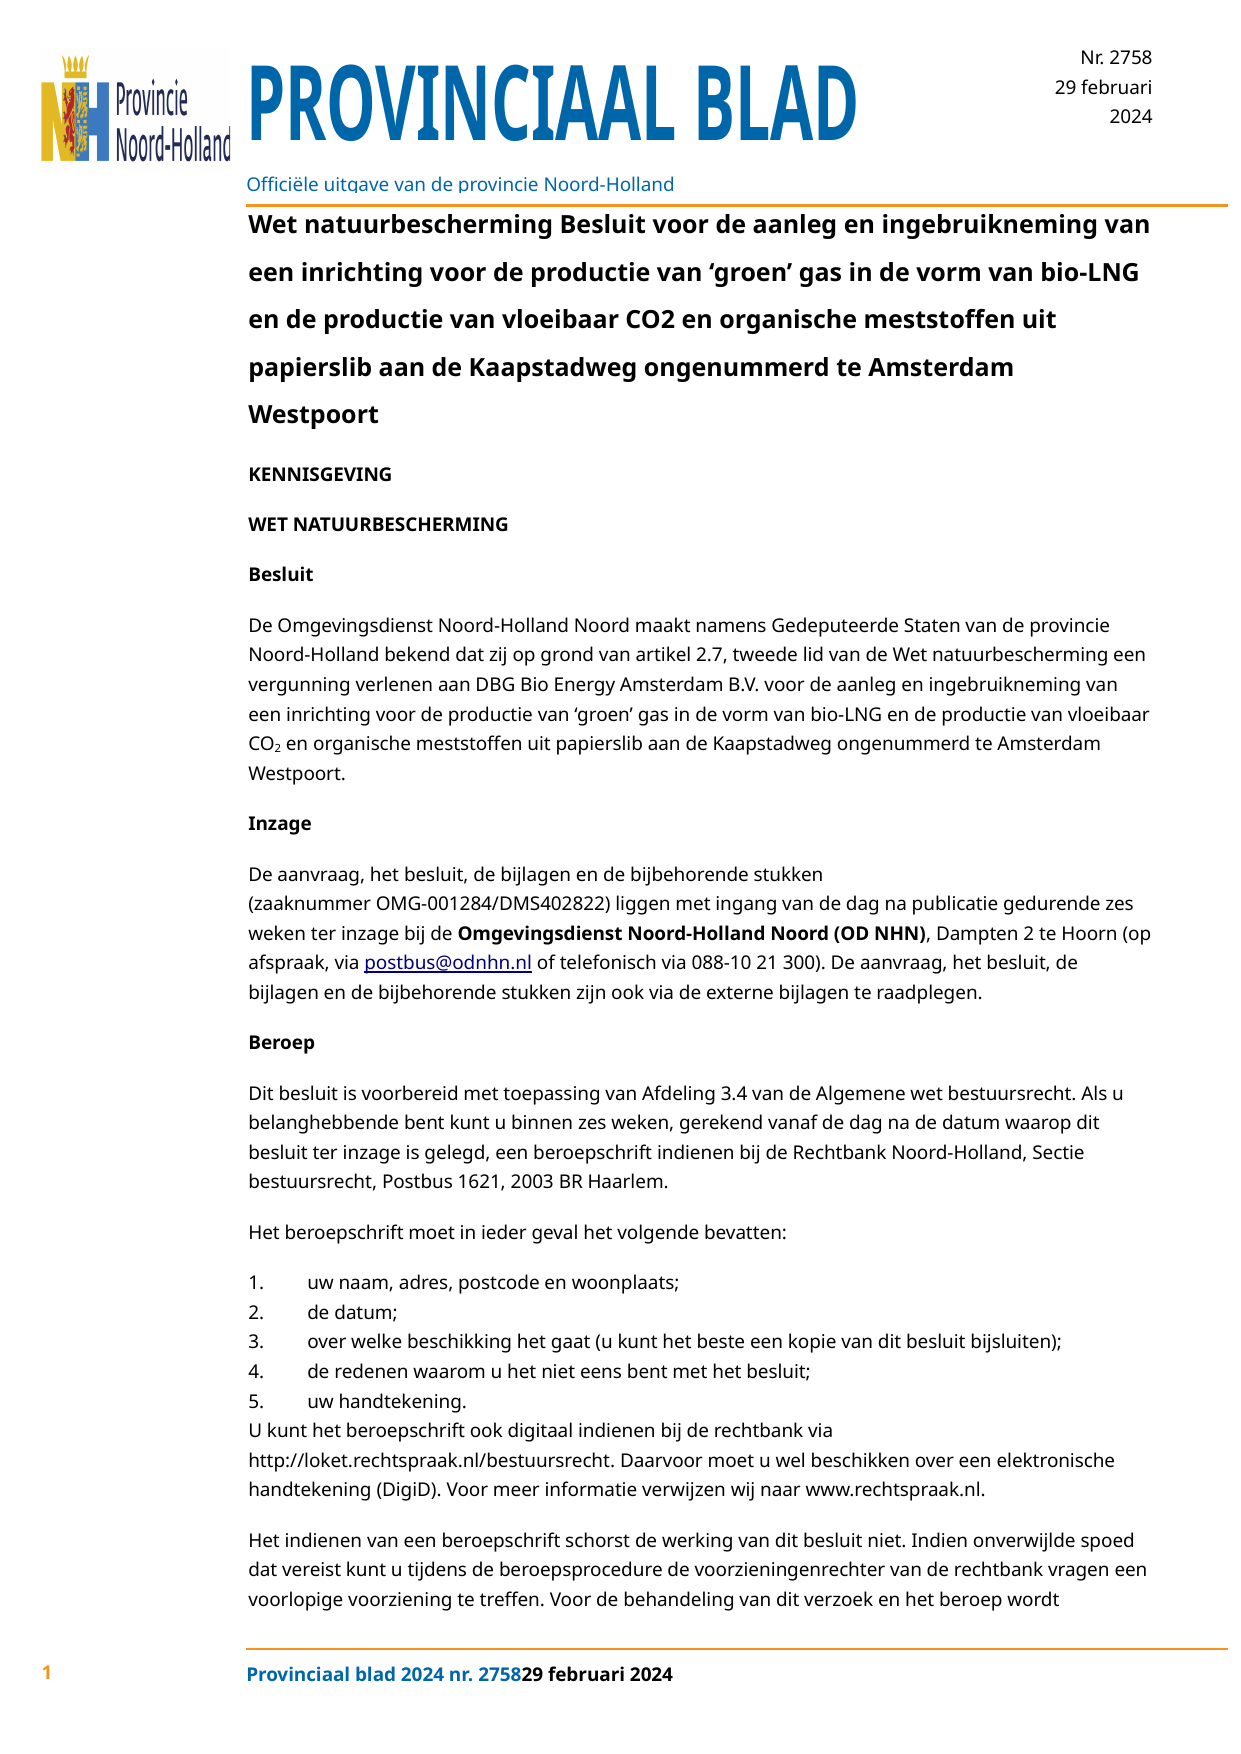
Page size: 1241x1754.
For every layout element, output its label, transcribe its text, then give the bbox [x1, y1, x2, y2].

list de redenen waarom u het niet eens bent met het besluit; [248, 1358, 1152, 1384]
list uw naam, adres, postcode en woonplaats; [248, 1269, 1152, 1295]
text Beroep [248, 1029, 1152, 1055]
text Inzage [248, 810, 1152, 836]
text WET NATUURBESCHERMING [248, 511, 1152, 537]
text De aanvraag, het besluit, de bijlagen en de bijbehorende stukken (zaaknummer OMG-001284/DMS402822) liggen met ingang van de dag na publicatie gedurende zes weken ter inzage bij de Omgevingsdienst Noord-Holland Noord (OD NHN), Dampten 2 te Hoorn (op afspraak, via postbus@odnhn.nl of telefonisch via 088-10 21 300). De aanvraag, het besluit, de bijlagen en de bijbehorende stukken zijn ook via de externe bijlagen te raadplegen. [248, 861, 1152, 1005]
picture [41, 47, 231, 172]
list uw handtekening. [248, 1388, 1152, 1413]
text Wet natuurbescherming Besluit voor de aanleg en ingebruikneming van een inrichting voor de productie van ‘groen’ gas in de vorm van bio-LNG en de productie van vloeibaar CO2 en organische meststoffen uit papierslib aan de Kaapstadweg ongenummerd te Amsterdam Westpoort [248, 207, 1152, 431]
text Het indienen van een beroepschrift schorst de werking van dit besluit niet. Indien onverwijlde spoed dat vereist kunt u tijdens de beroepsprocedure de voorzieningenrechter van de rechtbank vragen een voorlopige voorziening te treffen. Voor de behandeling van dit verzoek en het beroep wordt [248, 1527, 1152, 1612]
text Het beroepschrift moet in ieder geval het volgende bevatten: [248, 1219, 1152, 1245]
text KENNISGEVING [248, 461, 1152, 486]
list de datum; [248, 1299, 1152, 1325]
list over welke beschikking het gaat (u kunt het beste een kopie van dit besluit bijsluiten); [248, 1329, 1152, 1354]
text Dit besluit is voorbereid met toepassing van Afdeling 3.4 van de Algemene wet bestuursrecht. Als u belanghebbende bent kunt u binnen zes weken, gerekend vanaf de dag na de datum waarop dit besluit ter inzage is gelegd, een beroepschrift indienen bij de Rechtbank Noord-Holland, Sectie bestuursrecht, Postbus 1621, 2003 BR Haarlem. [248, 1080, 1152, 1194]
text Besluit [248, 562, 1152, 587]
text U kunt het beroepschrift ook digitaal indienen bij de rechtbank via http://loket.rechtspraak.nl/bestuursrecht. Daarvoor moet u wel beschikken over een elektronische handtekening (DigiD). Voor meer informatie verwijzen wij naar www.rechtspraak.nl. [248, 1417, 1152, 1502]
text De Omgevingsdienst Noord-Holland Noord maakt namens Gedeputeerde Staten van de provincie Noord-Holland bekend dat zij op grond van artikel 2.7, tweede lid van de Wet natuurbescherming een vergunning verlenen aan DBG Bio Energy Amsterdam B.V. voor de aanleg en ingebruikneming van een inrichting voor de productie van ‘groen’ gas in de vorm van bio-LNG en de productie van vloeibaar CO2 en organische meststoffen uit papierslib aan de Kaapstadweg ongenummerd te Amsterdam Westpoort. [248, 612, 1152, 786]
